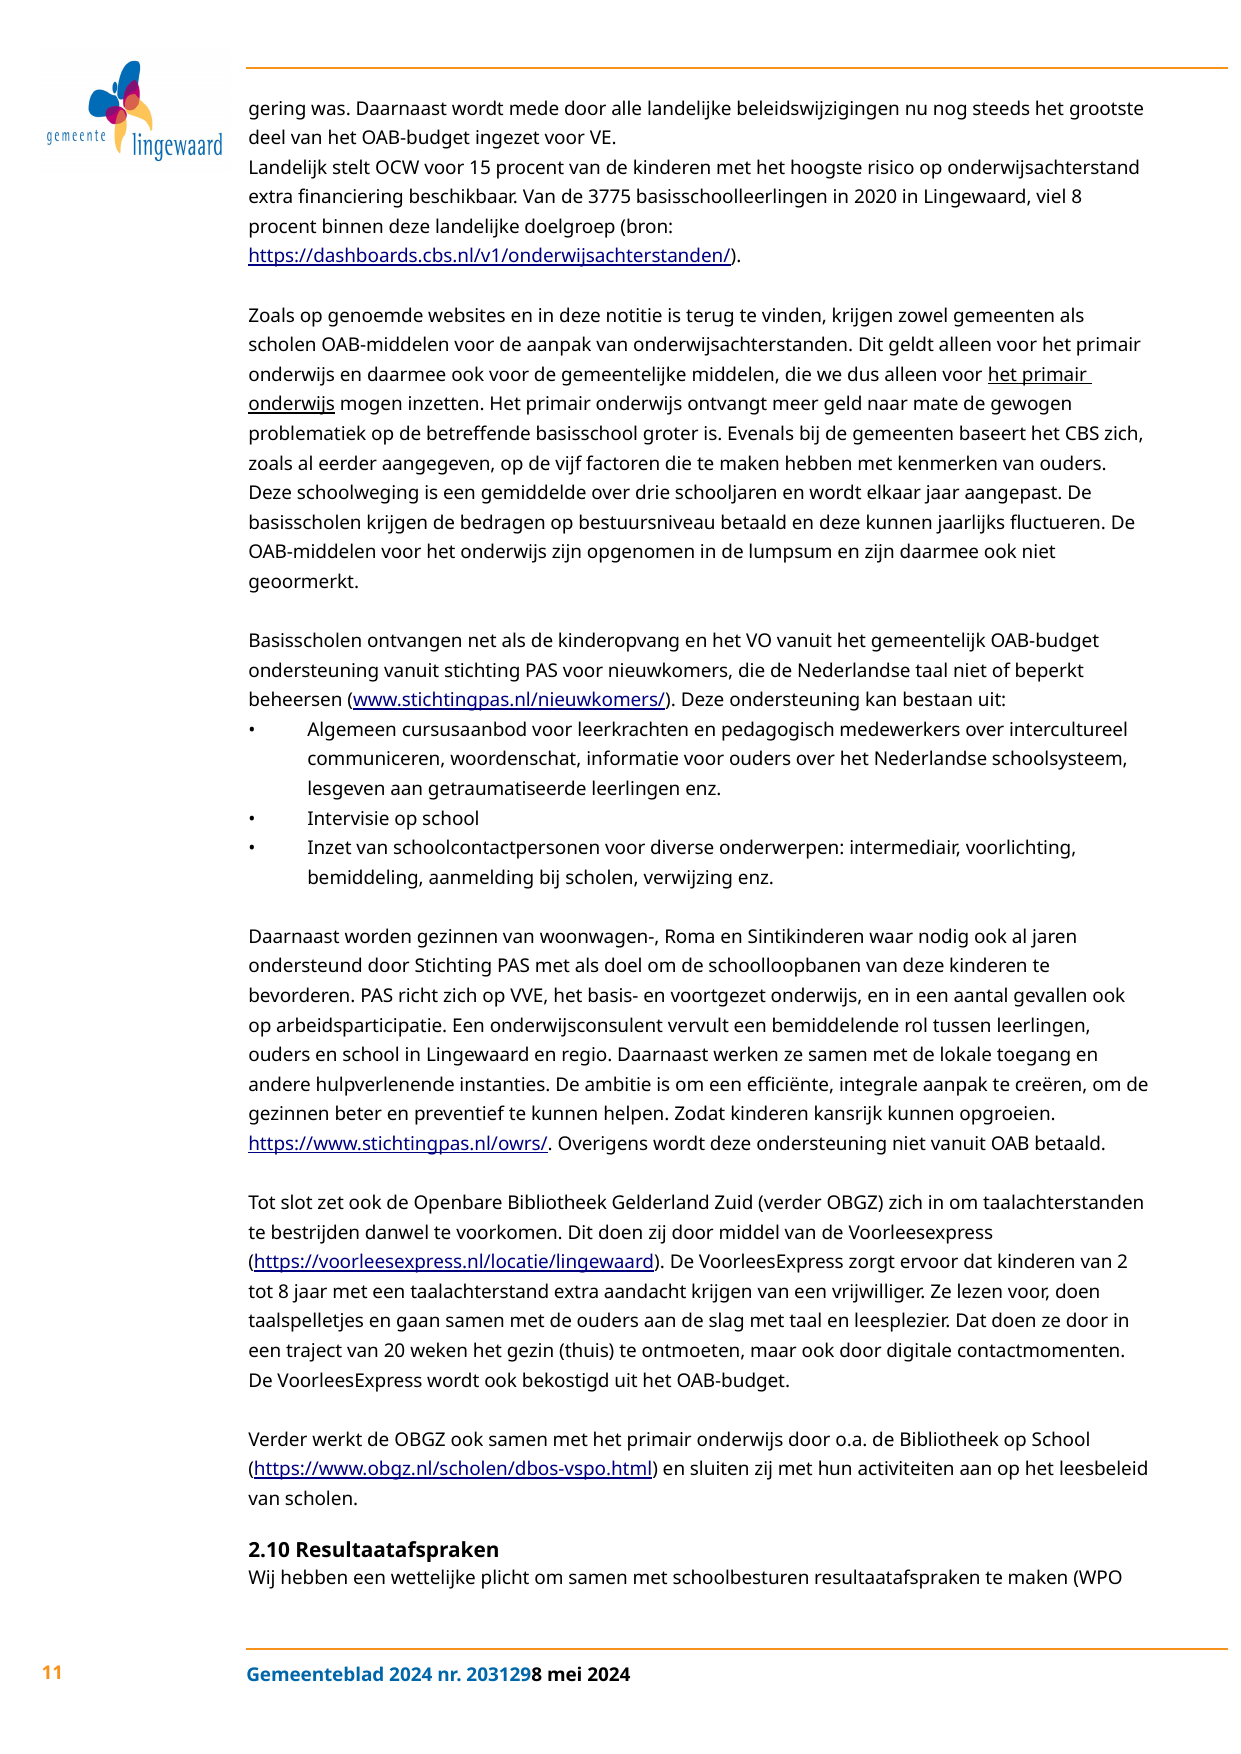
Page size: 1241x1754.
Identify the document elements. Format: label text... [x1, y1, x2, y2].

text 2.10 Resultaatafspraken [248, 1536, 1152, 1564]
text Verder werkt de OBGZ ook samen met het primair onderwijs door o.a. de Bibliotheek op School (https://www.obgz.nl/scholen/dbos-vspo.html) en sluiten zij met hun activiteiten aan op het leesbeleid van scholen. [248, 1426, 1152, 1511]
text Basisscholen ontvangen net als de kinderopvang en het VO vanuit het gemeentelijk OAB-budget ondersteuning vanuit stichting PAS voor nieuwkomers, die de Nederlandse taal niet of beperkt beheersen (www.stichtingpas.nl/nieuwkomers/). Deze ondersteuning kan bestaan uit: [248, 627, 1152, 712]
list Inzet van schoolcontactpersonen voor diverse onderwerpen: intermediair, voorlichting, bemiddeling, aanmelding bij scholen, verwijzing enz. [248, 834, 1152, 890]
text gering was. Daarnaast wordt mede door alle landelijke beleidswijzigingen nu nog steeds het grootste deel van het OAB-budget ingezet voor VE. [248, 95, 1152, 150]
text Landelijk stelt OCW voor 15 procent van de kinderen met het hoogste risico op onderwijsachterstand extra financiering beschikbaar. Van de 3775 basisschoolleerlingen in 2020 in Lingewaard, viel 8 procent binnen deze landelijke doelgroep (bron: https://dashboards.cbs.nl/v1/onderwijsachterstanden/). [248, 154, 1152, 268]
text Tot slot zet ook de Openbare Bibliotheek Gelderland Zuid (verder OBGZ) zich in om taalachterstanden te bestrijden danwel te voorkomen. Dit doen zij door middel van de Voorleesexpress (https://voorleesexpress.nl/locatie/lingewaard). De VoorleesExpress zorgt ervoor dat kinderen van 2 tot 8 jaar met een taalachterstand extra aandacht krijgen van een vrijwilliger. Ze lezen voor, doen taalspelletjes en gaan samen met de ouders aan de slag met taal en leesplezier. Dat doen ze door in een traject van 20 weken het gezin (thuis) te ontmoeten, maar ook door digitale contactmomenten. De VoorleesExpress wordt ook bekostigd uit het OAB-budget. [248, 1189, 1152, 1393]
picture [41, 47, 231, 172]
text Wij hebben een wettelijke plicht om samen met schoolbesturen resultaatafspraken te maken (WPO [248, 1564, 1152, 1590]
list Algemeen cursusaanbod voor leerkrachten en pedagogisch medewerkers over intercultureel communiceren, woordenschat, informatie voor ouders over het Nederlandse schoolsysteem, lesgeven aan getraumatiseerde leerlingen enz. [248, 716, 1152, 801]
list Intervisie op school [248, 805, 1152, 831]
text Daarnaast worden gezinnen van woonwagen-, Roma en Sintikinderen waar nodig ook al jaren ondersteund door Stichting PAS met als doel om de schoolloopbanen van deze kinderen te bevorderen. PAS richt zich op VVE, het basis- en voortgezet onderwijs, en in een aantal gevallen ook op arbeidsparticipatie. Een onderwijsconsulent vervult een bemiddelende rol tussen leerlingen, ouders en school in Lingewaard en regio. Daarnaast werken ze samen met de lokale toegang en andere hulpverlenende instanties. De ambitie is om een efficiënte, integrale aanpak te creëren, om de gezinnen beter en preventief te kunnen helpen. Zodat kinderen kansrijk kunnen opgroeien. https://www.stichtingpas.nl/owrs/. Overigens wordt deze ondersteuning niet vanuit OAB betaald. [248, 923, 1152, 1156]
text Zoals op genoemde websites en in deze notitie is terug te vinden, krijgen zowel gemeenten als scholen OAB-middelen voor de aanpak van onderwijsachterstanden. Dit geldt alleen voor het primair onderwijs en daarmee ook voor de gemeentelijke middelen, die we dus alleen voor het primair onderwijs mogen inzetten. Het primair onderwijs ontvangt meer geld naar mate de gewogen problematiek op de betreffende basisschool groter is. Evenals bij de gemeenten baseert het CBS zich, zoals al eerder aangegeven, op de vijf factoren die te maken hebben met kenmerken van ouders. Deze schoolweging is een gemiddelde over drie schooljaren en wordt elkaar jaar aangepast. De basisscholen krijgen de bedragen op bestuursniveau betaald en deze kunnen jaarlijks fluctueren. De OAB-middelen voor het onderwijs zijn opgenomen in de lumpsum en zijn daarmee ook niet geoormerkt. [248, 302, 1152, 594]
